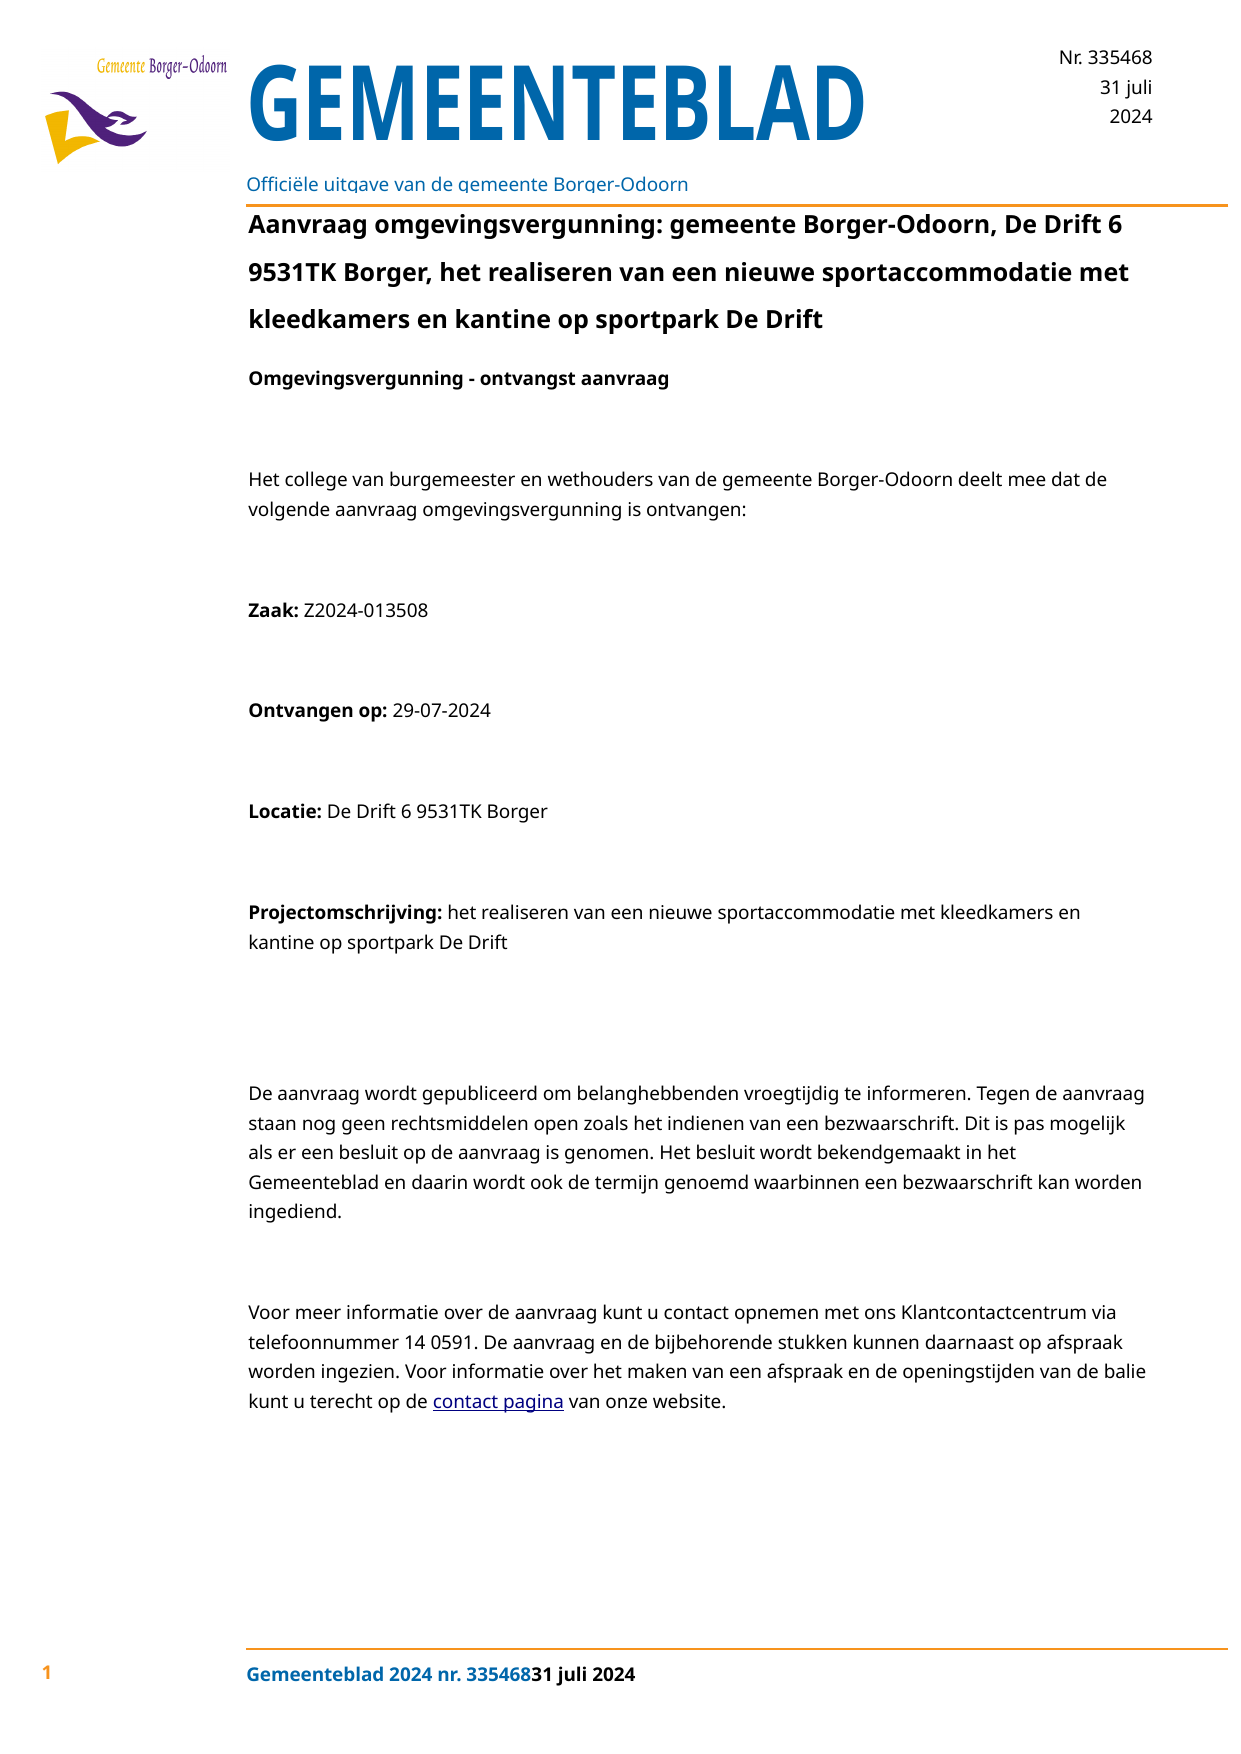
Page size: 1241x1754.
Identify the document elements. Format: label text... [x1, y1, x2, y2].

text Het college van burgemeester en wethouders van de gemeente Borger-Odoorn deelt mee dat de volgende aanvraag omgevingsvergunning is ontvangen: [248, 466, 1152, 522]
text Zaak: Z2024-013508 [248, 597, 1152, 622]
text Aanvraag omgevingsvergunning: gemeente Borger-Odoorn, De Drift 6 9531TK Borger, het realiseren van een nieuwe sportaccommodatie met kleedkamers en kantine op sportpark De Drift [248, 207, 1152, 336]
text De aanvraag wordt gepubliceerd om belanghebbenden vroegtijdig te informeren. Tegen de aanvraag staan nog geen rechtsmiddelen open zoals het indienen van een bezwaarschrift. Dit is pas mogelijk als er een besluit op de aanvraag is genomen. Het besluit wordt bekendgemaakt in het Gemeenteblad en daarin wordt ook de termijn genoemd waarbinnen een bezwaarschrift kan worden ingediend. [248, 1080, 1152, 1224]
text Voor meer informatie over de aanvraag kunt u contact opnemen met ons Klantcontactcentrum via telefoonnummer 14 0591. De aanvraag en de bijbehorende stukken kunnen daarnaast op afspraak worden ingezien. Voor informatie over het maken van een afspraak en de openingstijden van de balie kunt u terecht op de contact pagina van onze website. [248, 1299, 1152, 1414]
picture [41, 47, 231, 172]
text Omgevingsvergunning - ontvangst aanvraag [248, 366, 1152, 391]
text Ontvangen op: 29-07-2024 [248, 698, 1152, 723]
text Locatie: De Drift 6 9531TK Borger [248, 798, 1152, 824]
text Projectomschrijving: het realiseren van een nieuwe sportaccommodatie met kleedkamers en kantine op sportpark De Drift [248, 899, 1152, 954]
